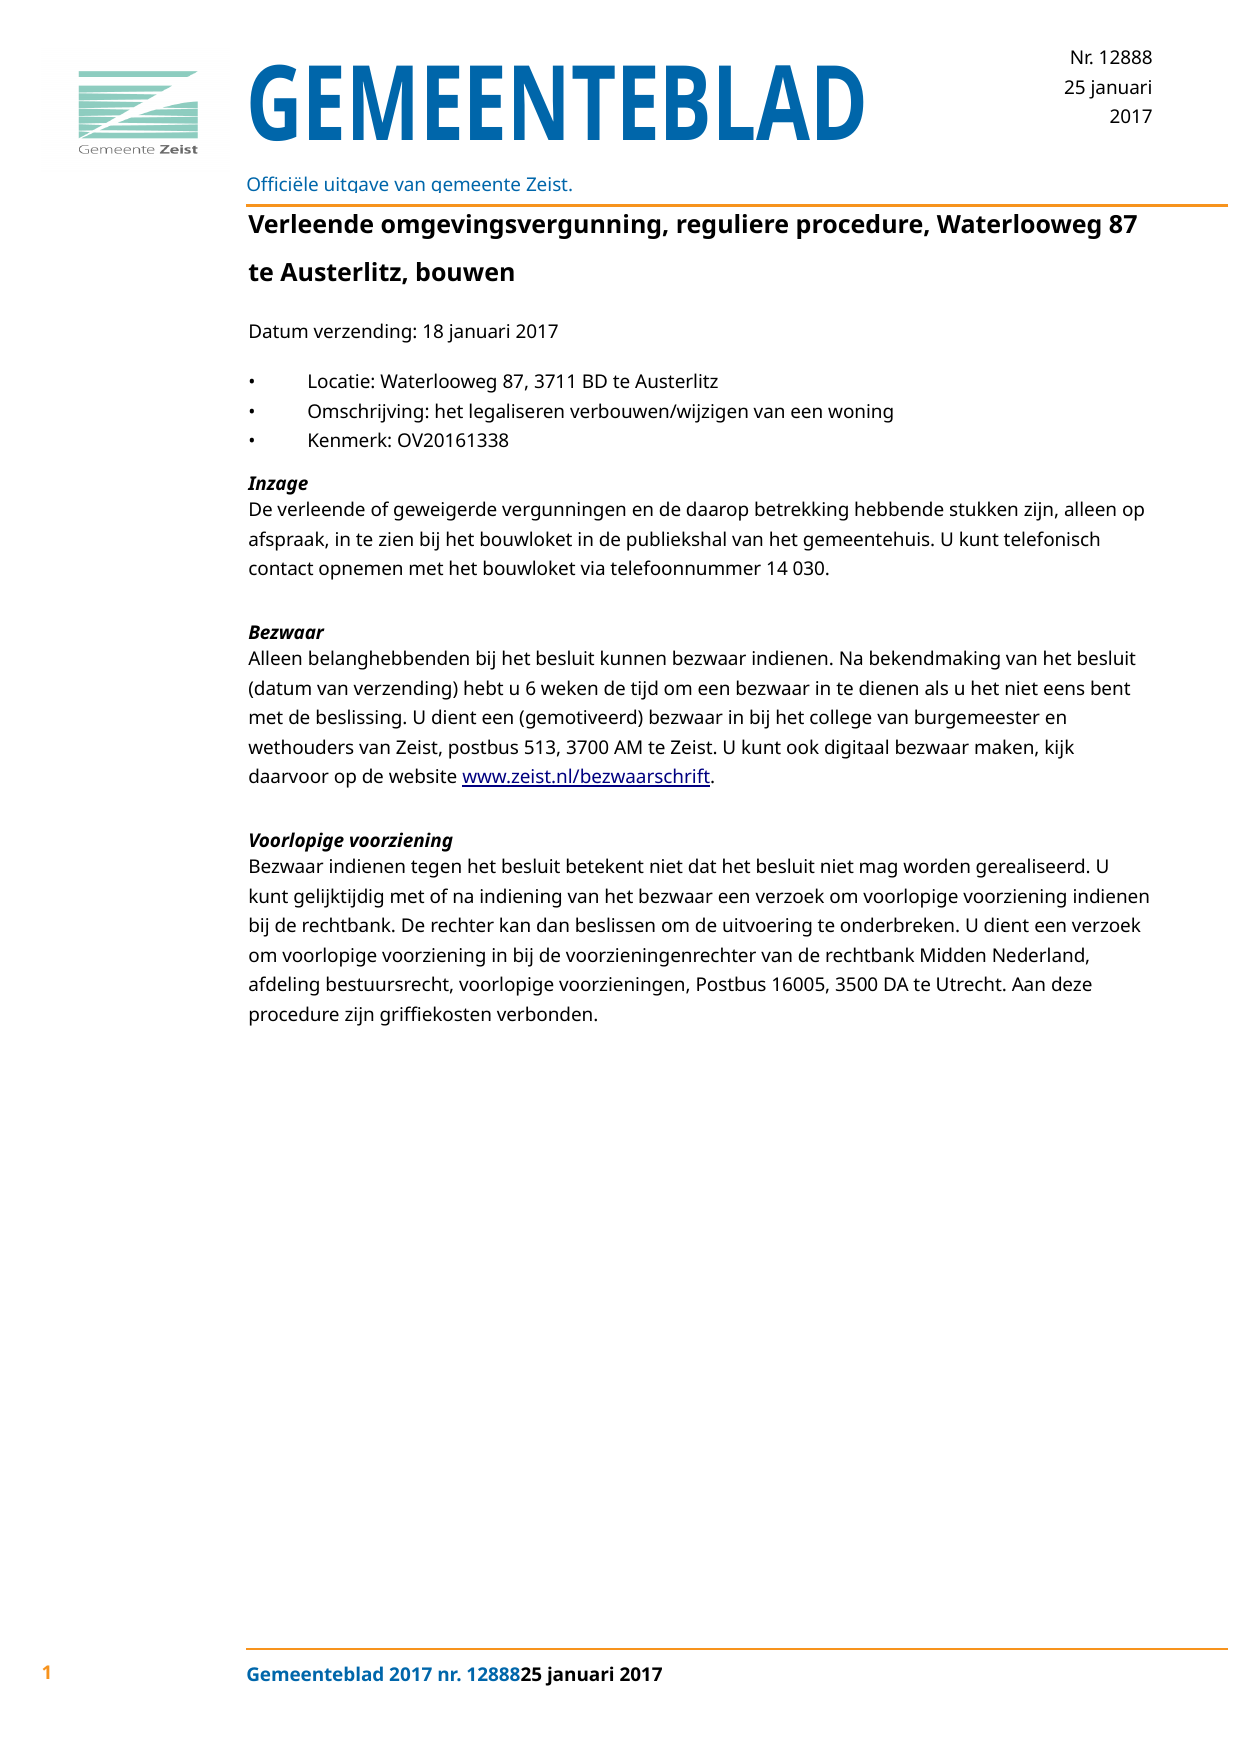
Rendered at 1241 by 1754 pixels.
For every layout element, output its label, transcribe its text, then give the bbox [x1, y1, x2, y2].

text Bezwaar indienen tegen het besluit betekent niet dat het besluit niet mag worden gerealiseerd. U kunt gelijktijdig met of na indiening van het bezwaar een verzoek om voorlopige voorziening indienen bij de rechtbank. De rechter kan dan beslissen om de uitvoering te onderbreken. U dient een verzoek om voorlopige voorziening in bij de voorzieningenrechter van de rechtbank Midden Nederland, afdeling bestuursrecht, voorlopige voorzieningen, Postbus 16005, 3500 DA te Utrecht. Aan deze procedure zijn griffiekosten verbonden. [248, 853, 1152, 1027]
list Kenmerk: OV20161338 [248, 427, 1152, 453]
text De verleende of geweigerde vergunningen en de daarop betrekking hebbende stukken zijn, alleen op afspraak, in te zien bij het bouwloket in de publiekshal van het gemeentehuis. U kunt telefonisch contact opnemen met het bouwloket via telefoonnummer 14 030. [248, 496, 1152, 581]
picture [41, 47, 231, 172]
text Verleende omgevingsvergunning, reguliere procedure, Waterlooweg 87 te Austerlitz, bouwen [248, 207, 1152, 288]
text Inzage [248, 471, 1152, 496]
text Datum verzending: 18 januari 2017 [248, 318, 1152, 344]
text Voorlopige voorziening [248, 827, 1152, 853]
list Omschrijving: het legaliseren verbouwen/wijzigen van een woning [248, 398, 1152, 424]
text Alleen belanghebbenden bij het besluit kunnen bezwaar indienen. Na bekendmaking van het besluit (datum van verzending) hebt u 6 weken de tijd om een bezwaar in te dienen als u het niet eens bent met de beslissing. U dient een (gemotiveerd) bezwaar in bij het college van burgemeester en wethouders van Zeist, postbus 513, 3700 AM te Zeist. U kunt ook digitaal bezwaar maken, kijk daarvoor op de website www.zeist.nl/bezwaarschrift. [248, 645, 1152, 789]
text Bezwaar [248, 619, 1152, 645]
list Locatie: Waterlooweg 87, 3711 BD te Austerlitz [248, 368, 1152, 394]
